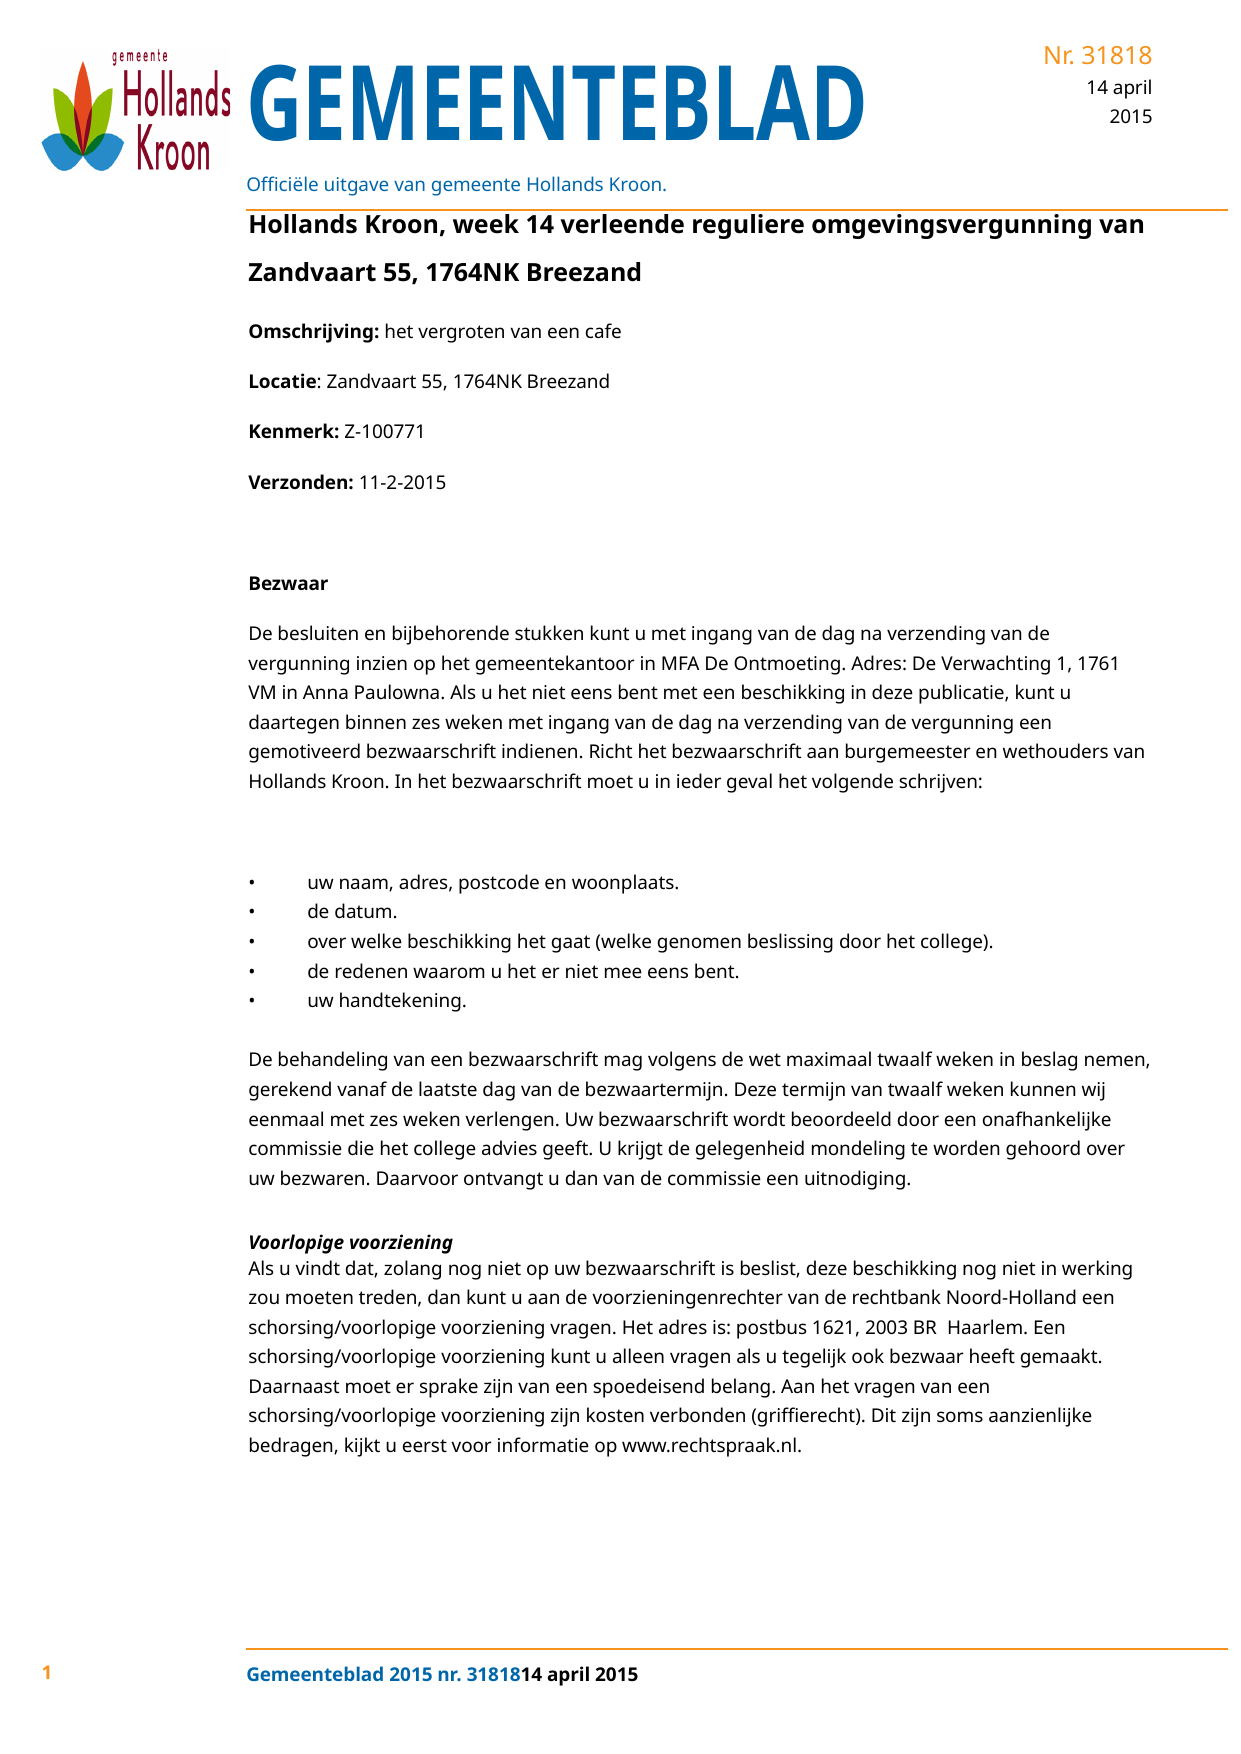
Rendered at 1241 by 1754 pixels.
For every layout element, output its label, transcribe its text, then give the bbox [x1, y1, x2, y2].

text Verzonden: 11-2-2015 [248, 469, 1152, 495]
list de redenen waarom u het er niet mee eens bent. [248, 958, 1152, 984]
text Omschrijving: het vergroten van een cafe [248, 318, 1152, 344]
text Bezwaar [248, 570, 1152, 596]
picture [41, 47, 231, 172]
list uw naam, adres, postcode en woonplaats. [248, 869, 1152, 895]
text De behandeling van een bezwaarschrift mag volgens de wet maximaal twaalf weken in beslag nemen, gerekend vanaf de laatste dag van de bezwaartermijn. Deze termijn van twaalf weken kunnen wij eenmaal met zes weken verlengen. Uw bezwaarschrift wordt beoordeeld door een onafhankelijke commissie die het college advies geeft. U krijgt de gelegenheid mondeling te worden gehoord over uw bezwaren. Daarvoor ontvangt u dan van de commissie een uitnodiging. [248, 1047, 1152, 1191]
text Kenmerk: Z-100771 [248, 419, 1152, 444]
list uw handtekening. [248, 987, 1152, 1013]
text De besluiten en bijbehorende stukken kunt u met ingang van de dag na verzending van de vergunning inzien op het gemeentekantoor in MFA De Ontmoeting. Adres: De Verwachting 1, 1761 VM in Anna Paulowna. Als u het niet eens bent met een beschikking in deze publicatie, kunt u daartegen binnen zes weken met ingang van de dag na verzending van de vergunning een gemotiveerd bezwaarschrift indienen. Richt het bezwaarschrift aan burgemeester en wethouders van Hollands Kroon. In het bezwaarschrift moet u in ieder geval het volgende schrijven: [248, 620, 1152, 794]
text Locatie: Zandvaart 55, 1764NK Breezand [248, 368, 1152, 394]
list over welke beschikking het gaat (welke genomen beslissing door het college). [248, 928, 1152, 954]
text Hollands Kroon, week 14 verleende reguliere omgevingsvergunning van Zandvaart 55, 1764NK Breezand [248, 211, 1152, 288]
text Voorlopige voorziening [248, 1229, 1152, 1255]
list de datum. [248, 899, 1152, 924]
text Als u vindt dat, zolang nog niet op uw bezwaarschrift is beslist, deze beschikking nog niet in werking zou moeten treden, dan kunt u aan de voorzieningenrechter van de rechtbank Noord-Holland een schorsing/voorlopige voorziening vragen. Het adres is: postbus 1621, 2003 BR Haarlem. Een schorsing/voorlopige voorziening kunt u alleen vragen als u tegelijk ook bezwaar heeft gemaakt. Daarnaast moet er sprake zijn van een spoedeisend belang. Aan het vragen van een schorsing/voorlopige voorziening zijn kosten verbonden (griffierecht). Dit zijn soms aanzienlijke bedragen, kijkt u eerst voor informatie op www.rechtspraak.nl. [248, 1255, 1152, 1458]
